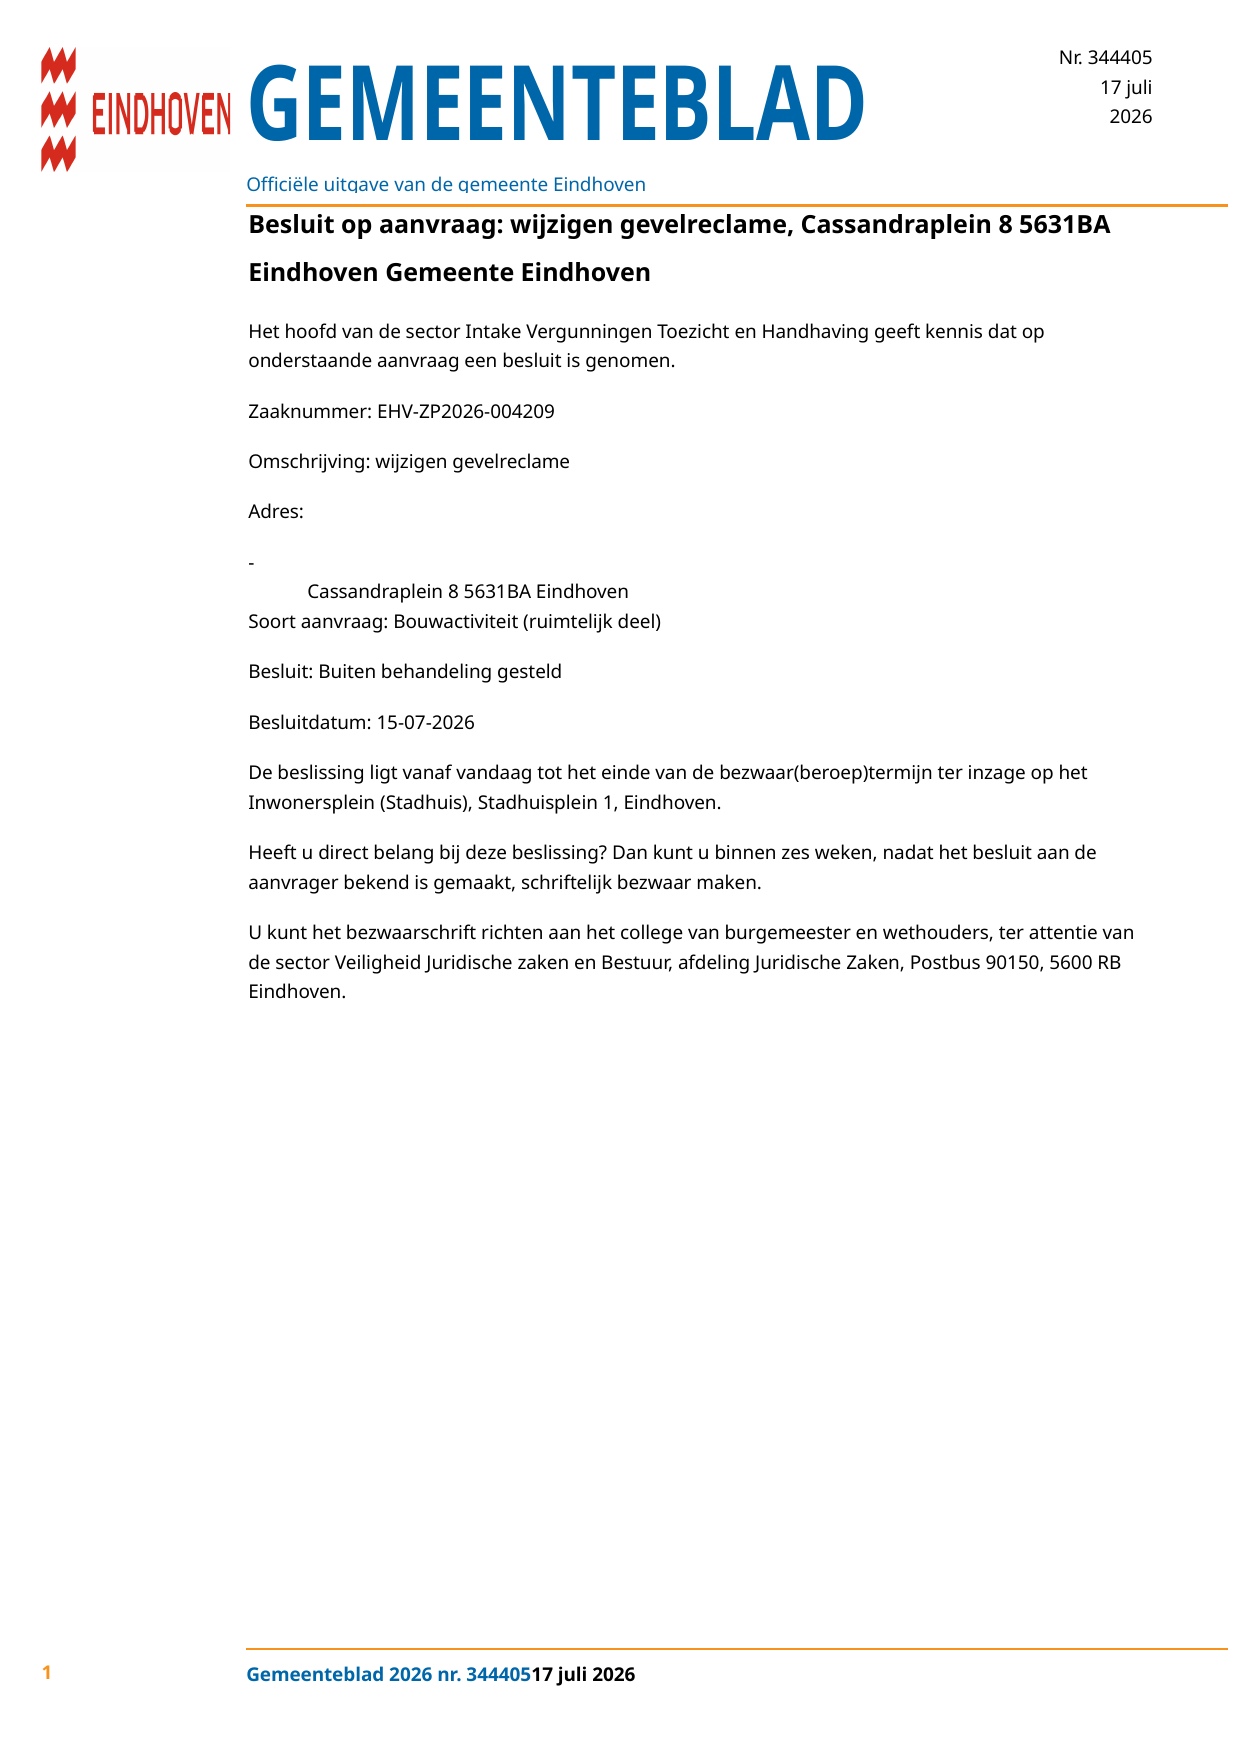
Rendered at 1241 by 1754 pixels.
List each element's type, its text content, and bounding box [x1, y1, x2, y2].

text Heeft u direct belang bij deze beslissing? Dan kunt u binnen zes weken, nadat het besluit aan de aanvrager bekend is gemaakt, schriftelijk bezwaar maken. [248, 839, 1152, 895]
text Zaaknummer: EHV-ZP2026-004209 [248, 398, 1152, 424]
text Adres: [248, 499, 1152, 524]
text Het hoofd van de sector Intake Vergunningen Toezicht en Handhaving geeft kennis dat op onderstaande aanvraag een besluit is genomen. [248, 318, 1152, 373]
list Cassandraplein 8 5631BA Eindhoven [248, 579, 1152, 604]
picture [41, 47, 231, 172]
text De beslissing ligt vanaf vandaag tot het einde van de bezwaar(beroep)termijn ter inzage op het Inwonersplein (Stadhuis), Stadhuisplein 1, Eindhoven. [248, 759, 1152, 815]
text Soort aanvraag: Bouwactiviteit (ruimtelijk deel) [248, 608, 1152, 634]
text Besluitdatum: 15-07-2026 [248, 709, 1152, 735]
text Besluit: Buiten behandeling gesteld [248, 659, 1152, 684]
text U kunt het bezwaarschrift richten aan het college van burgemeester en wethouders, ter attentie van de sector Veiligheid Juridische zaken en Bestuur, afdeling Juridische Zaken, Postbus 90150, 5600 RB Eindhoven. [248, 919, 1152, 1004]
text Omschrijving: wijzigen gevelreclame [248, 448, 1152, 474]
text Besluit op aanvraag: wijzigen gevelreclame, Cassandraplein 8 5631BA Eindhoven Gemeente Eindhoven [248, 207, 1152, 288]
